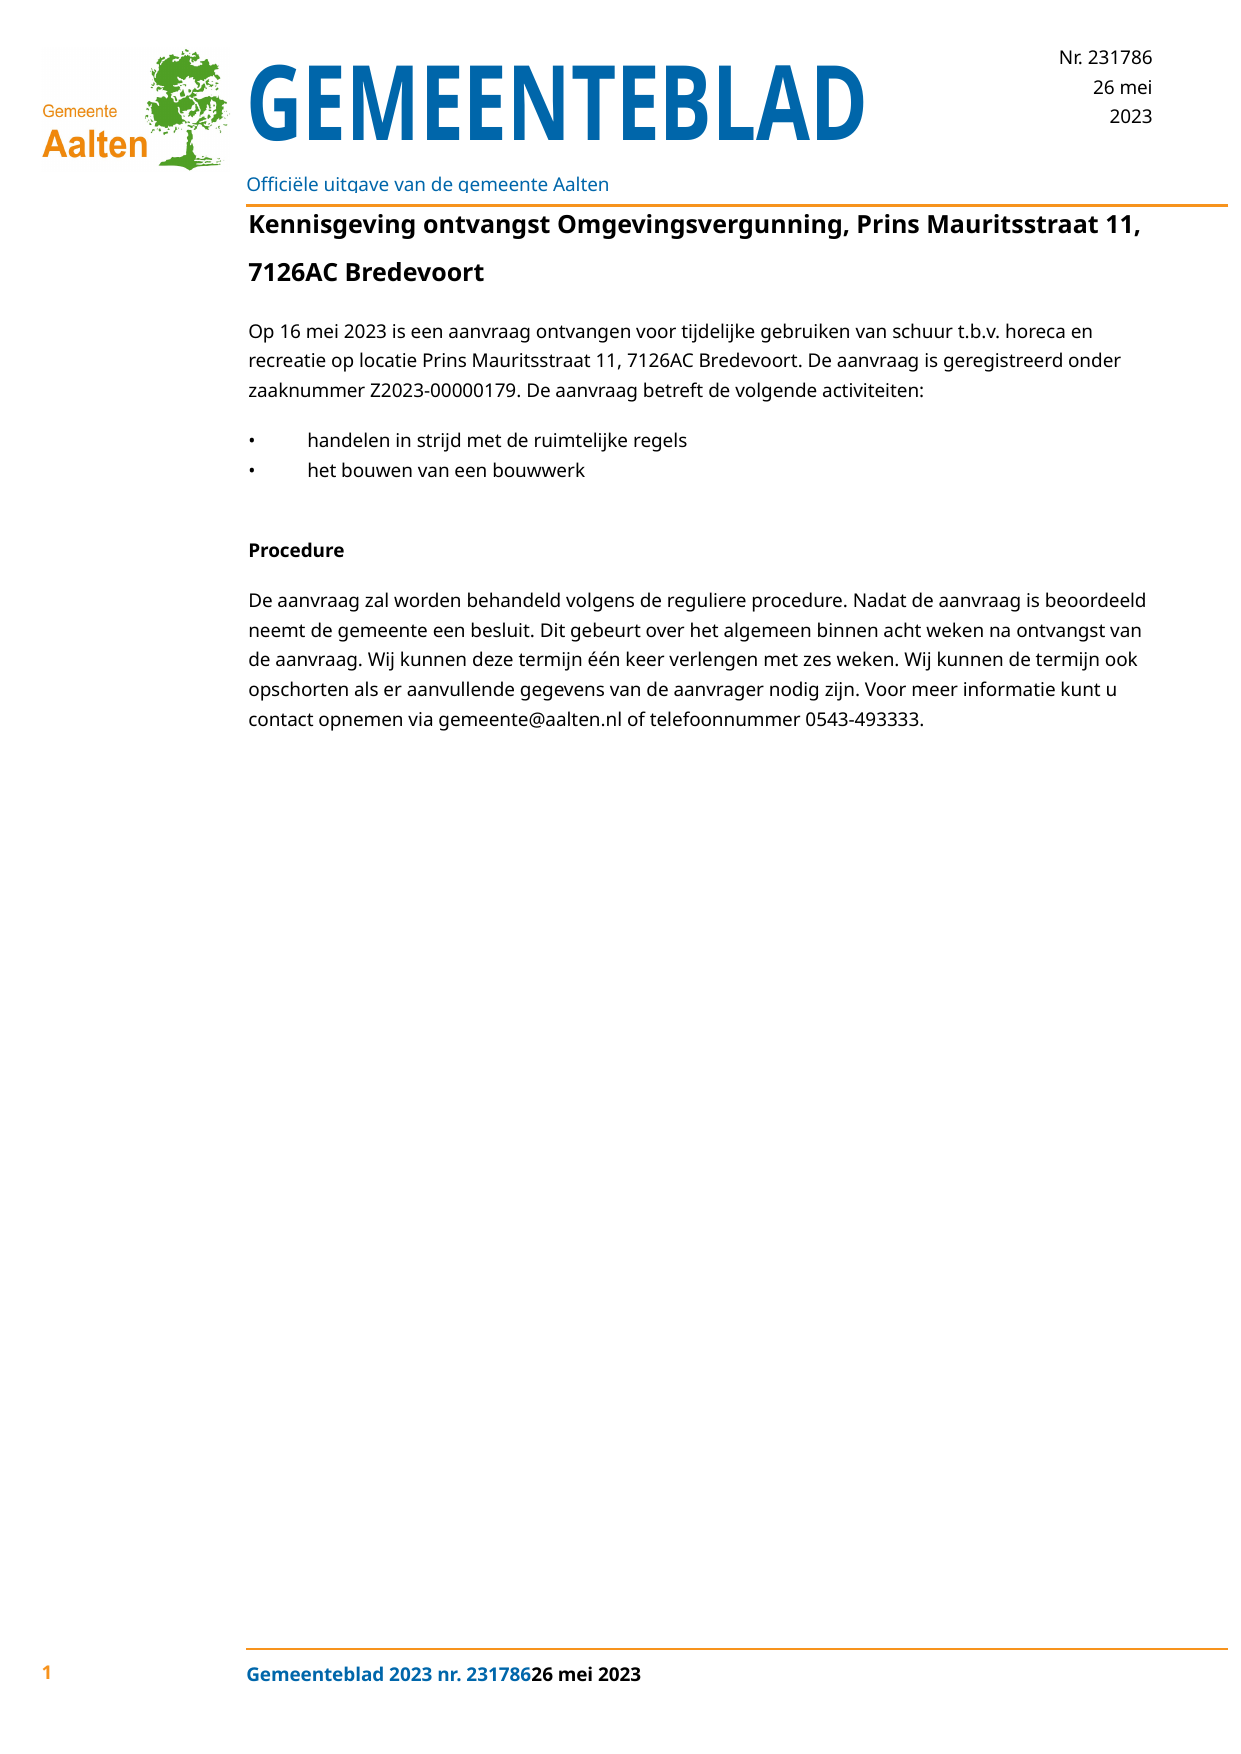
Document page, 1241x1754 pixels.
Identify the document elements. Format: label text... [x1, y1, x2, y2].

picture [41, 47, 231, 172]
list handelen in strijd met de ruimtelijke regels [248, 427, 1152, 453]
text Op 16 mei 2023 is een aanvraag ontvangen voor tijdelijke gebruiken van schuur t.b.v. horeca en recreatie op locatie Prins Mauritsstraat 11, 7126AC Bredevoort. De aanvraag is geregistreerd onder zaaknummer Z2023-00000179. De aanvraag betreft de volgende activiteiten: [248, 318, 1152, 403]
text Procedure [248, 537, 1152, 563]
text De aanvraag zal worden behandeld volgens de reguliere procedure. Nadat de aanvraag is beoordeeld neemt de gemeente een besluit. Dit gebeurt over het algemeen binnen acht weken na ontvangst van de aanvraag. Wij kunnen deze termijn één keer verlengen met zes weken. Wij kunnen de termijn ook opschorten als er aanvullende gegevens van de aanvrager nodig zijn. Voor meer informatie kunt u contact opnemen via gemeente@aalten.nl of telefoonnummer 0543-493333. [248, 587, 1152, 732]
text Kennisgeving ontvangst Omgevingsvergunning, Prins Mauritsstraat 11, 7126AC Bredevoort [248, 207, 1152, 288]
list het bouwen van een bouwwerk [248, 457, 1152, 483]
